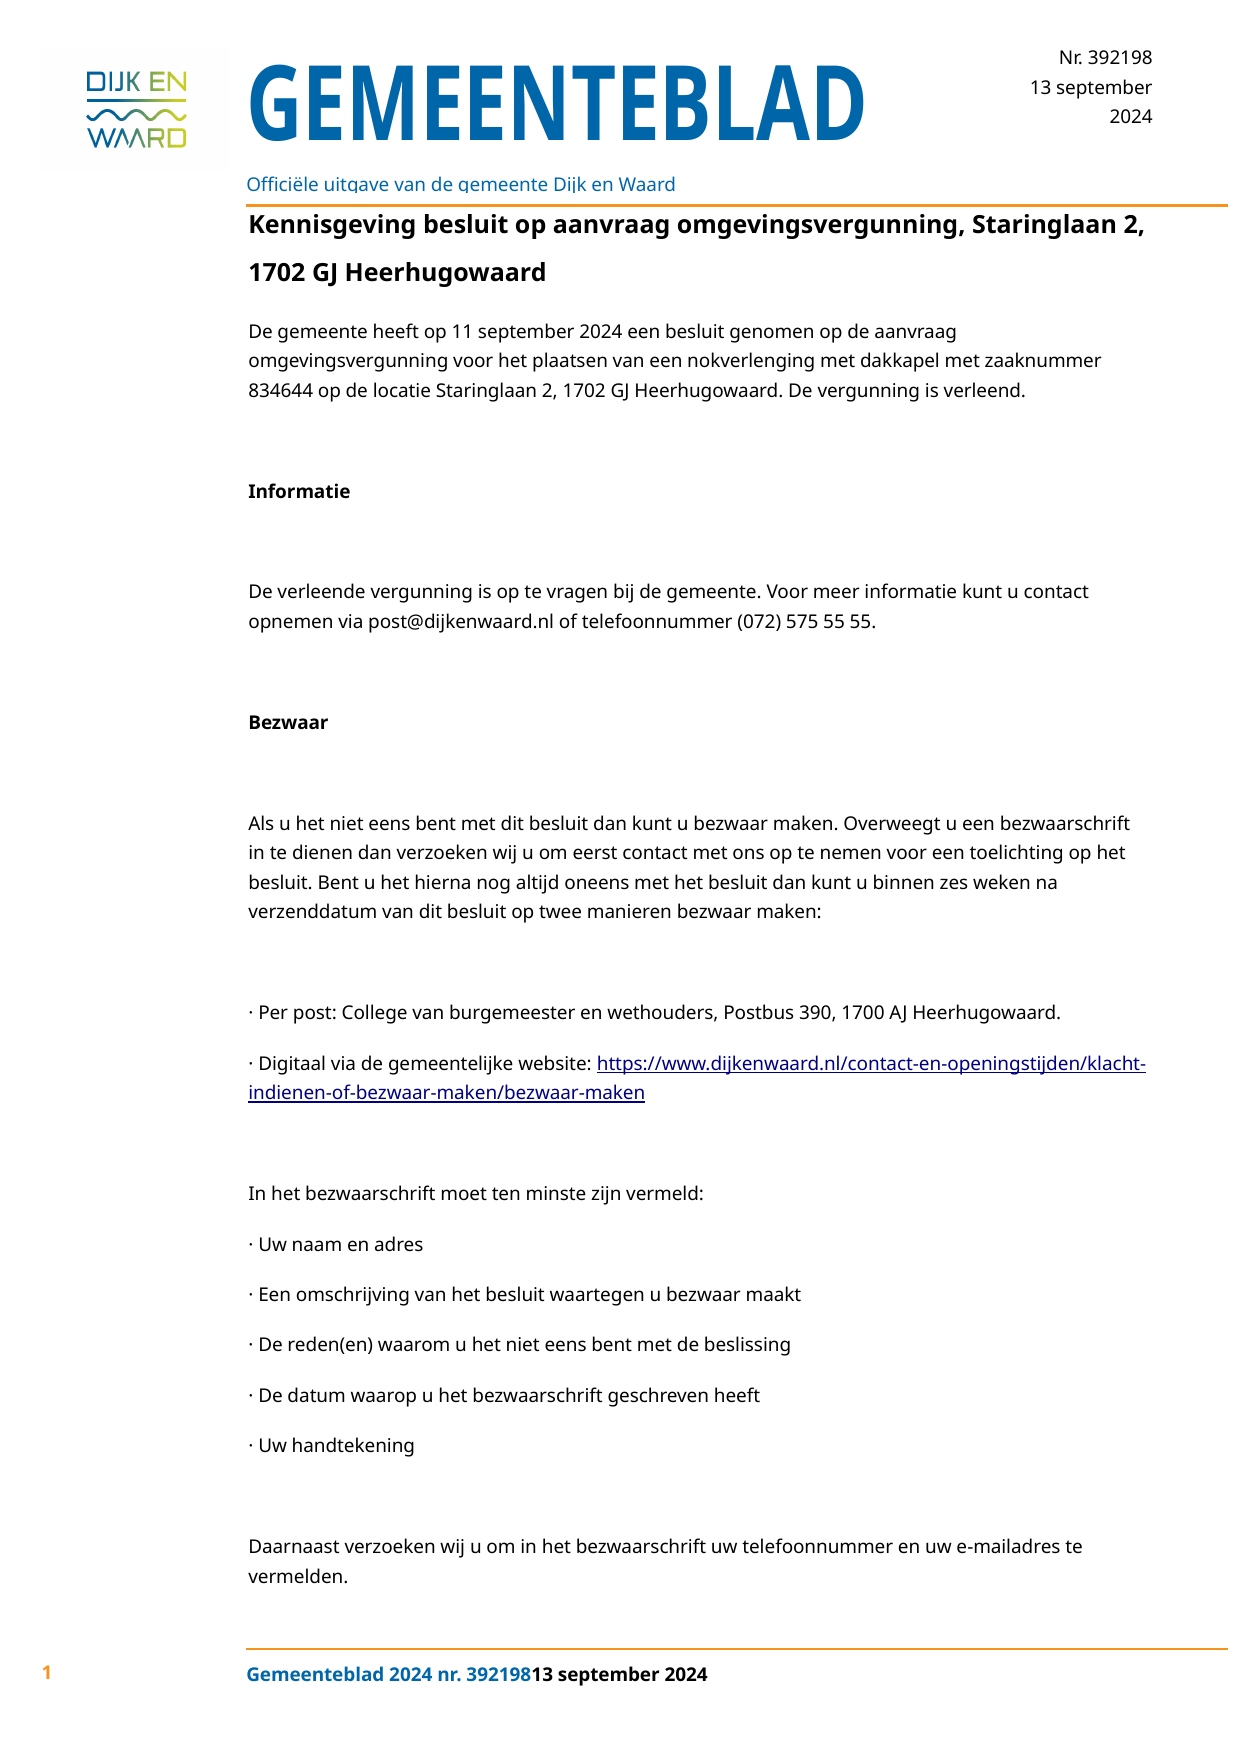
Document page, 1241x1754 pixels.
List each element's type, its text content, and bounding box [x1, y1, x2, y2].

text · De reden(en) waarom u het niet eens bent met de beslissing [248, 1332, 1152, 1357]
text Bezwaar [248, 709, 1152, 735]
text In het bezwaarschrift moet ten minste zijn vermeld: [248, 1180, 1152, 1206]
text Informatie [248, 478, 1152, 504]
text De gemeente heeft op 11 september 2024 een besluit genomen op de aanvraag omgevingsvergunning voor het plaatsen van een nokverlenging met dakkapel met zaaknummer 834644 op de locatie Staringlaan 2, 1702 GJ Heerhugowaard. De vergunning is verleend. [248, 318, 1152, 403]
text · Uw naam en adres [248, 1231, 1152, 1257]
text · Digitaal via de gemeentelijke website: https://www.dijkenwaard.nl/contact-en-openingstijden/klacht-indienen-of-bezwaar-maken/bezwaar-maken [248, 1050, 1152, 1105]
text Daarnaast verzoeken wij u om in het bezwaarschrift uw telefoonnummer en uw e-mailadres te vermelden. [248, 1533, 1152, 1589]
text · Per post: College van burgemeester en wethouders, Postbus 390, 1700 AJ Heerhugowaard. [248, 999, 1152, 1025]
text · De datum waarop u het bezwaarschrift geschreven heeft [248, 1382, 1152, 1408]
text · Uw handtekening [248, 1432, 1152, 1458]
text De verleende vergunning is op te vragen bij de gemeente. Voor meer informatie kunt u contact opnemen via post@dijkenwaard.nl of telefoonnummer (072) 575 55 55. [248, 579, 1152, 634]
text Als u het niet eens bent met dit besluit dan kunt u bezwaar maken. Overweegt u een bezwaarschrift in te dienen dan verzoeken wij u om eerst contact met ons op te nemen voor een toelichting op het besluit. Bent u het hierna nog altijd oneens met het besluit dan kunt u binnen zes weken na verzenddatum van dit besluit op twee manieren bezwaar maken: [248, 810, 1152, 924]
picture [41, 47, 231, 172]
text · Een omschrijving van het besluit waartegen u bezwaar maakt [248, 1281, 1152, 1307]
text Kennisgeving besluit op aanvraag omgevingsvergunning, Staringlaan 2, 1702 GJ Heerhugowaard [248, 207, 1152, 288]
